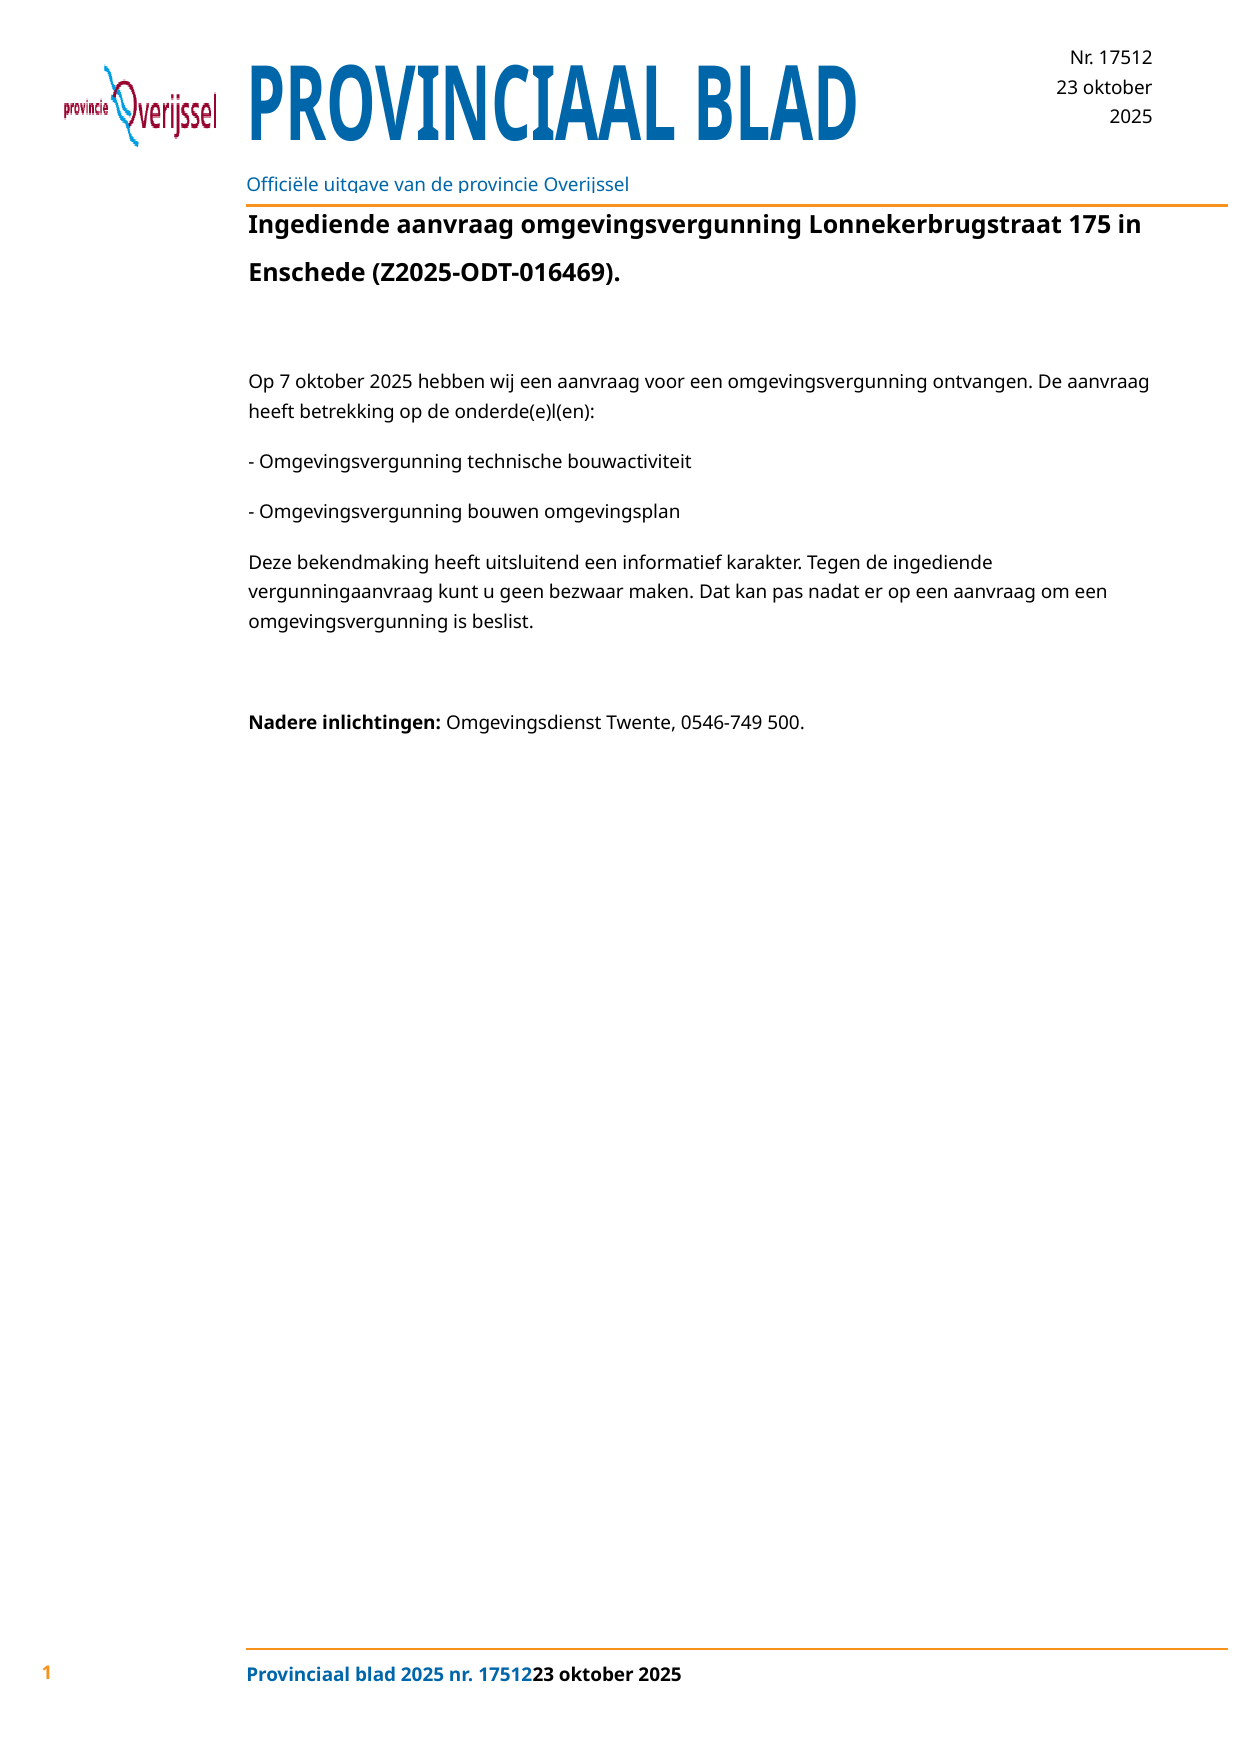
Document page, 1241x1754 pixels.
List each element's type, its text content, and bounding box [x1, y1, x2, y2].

text - Omgevingsvergunning technische bouwactiviteit [248, 448, 1152, 474]
text Ingediende aanvraag omgevingsvergunning Lonnekerbrugstraat 175 in Enschede (Z2025-ODT-016469). [248, 207, 1152, 288]
text Nadere inlichtingen: Omgevingsdienst Twente, 0546-749 500. [248, 709, 1152, 735]
text Op 7 oktober 2025 hebben wij een aanvraag voor een omgevingsvergunning ontvangen. De aanvraag heeft betrekking op de onderde(e)l(en): [248, 368, 1152, 424]
text - Omgevingsvergunning bouwen omgevingsplan [248, 499, 1152, 524]
picture [41, 47, 231, 172]
text Deze bekendmaking heeft uitsluitend een informatief karakter. Tegen de ingediende vergunningaanvraag kunt u geen bezwaar maken. Dat kan pas nadat er op een aanvraag om een omgevingsvergunning is beslist. [248, 549, 1152, 634]
